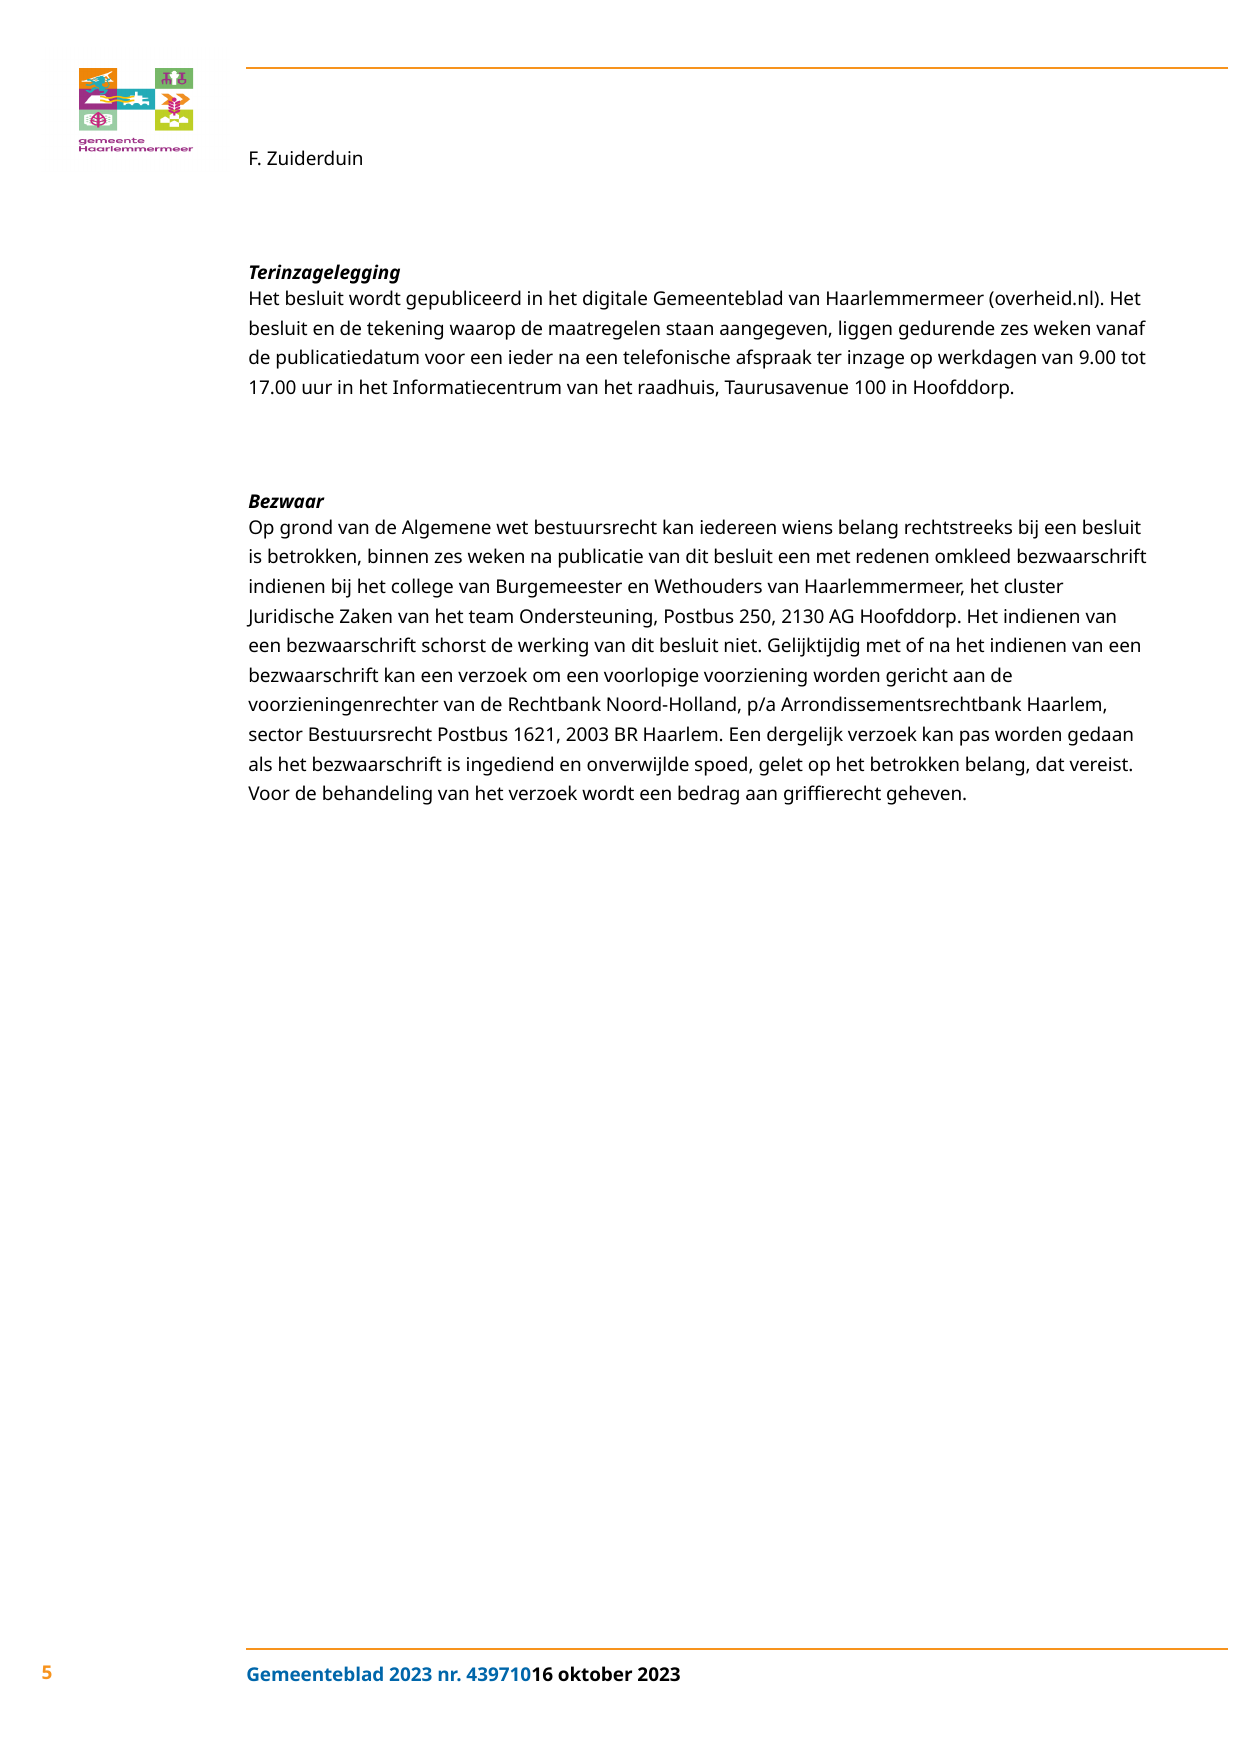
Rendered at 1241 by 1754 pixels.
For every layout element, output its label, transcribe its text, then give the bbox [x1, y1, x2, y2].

text Terinzagelegging [248, 259, 1152, 285]
text F. Zuiderduin [248, 145, 1152, 171]
text Bezwaar [248, 488, 1152, 514]
picture [41, 47, 231, 172]
text Op grond van de Algemene wet bestuursrecht kan iedereen wiens belang rechtstreeks bij een besluit is betrokken, binnen zes weken na publicatie van dit besluit een met redenen omkleed bezwaarschrift indienen bij het college van Burgemeester en Wethouders van Haarlemmermeer, het cluster Juridische Zaken van het team Ondersteuning, Postbus 250, 2130 AG Hoofddorp. Het indienen van een bezwaarschrift schorst de werking van dit besluit niet. Gelijktijdig met of na het indienen van een bezwaarschrift kan een verzoek om een voorlopige voorziening worden gericht aan de voorzieningenrechter van de Rechtbank Noord-Holland, p/a Arrondissementsrechtbank Haarlem, sector Bestuursrecht Postbus 1621, 2003 BR Haarlem. Een dergelijk verzoek kan pas worden gedaan als het bezwaarschrift is ingediend en onverwijlde spoed, gelet op het betrokken belang, dat vereist. Voor de behandeling van het verzoek wordt een bedrag aan griffierecht geheven. [248, 514, 1152, 806]
text Het besluit wordt gepubliceerd in het digitale Gemeenteblad van Haarlemmermeer (overheid.nl). Het besluit en de tekening waarop de maatregelen staan aangegeven, liggen gedurende zes weken vanaf de publicatiedatum voor een ieder na een telefonische afspraak ter inzage op werkdagen van 9.00 tot 17.00 uur in het Informatiecentrum van het raadhuis, Taurusavenue 100 in Hoofddorp. [248, 285, 1152, 400]
